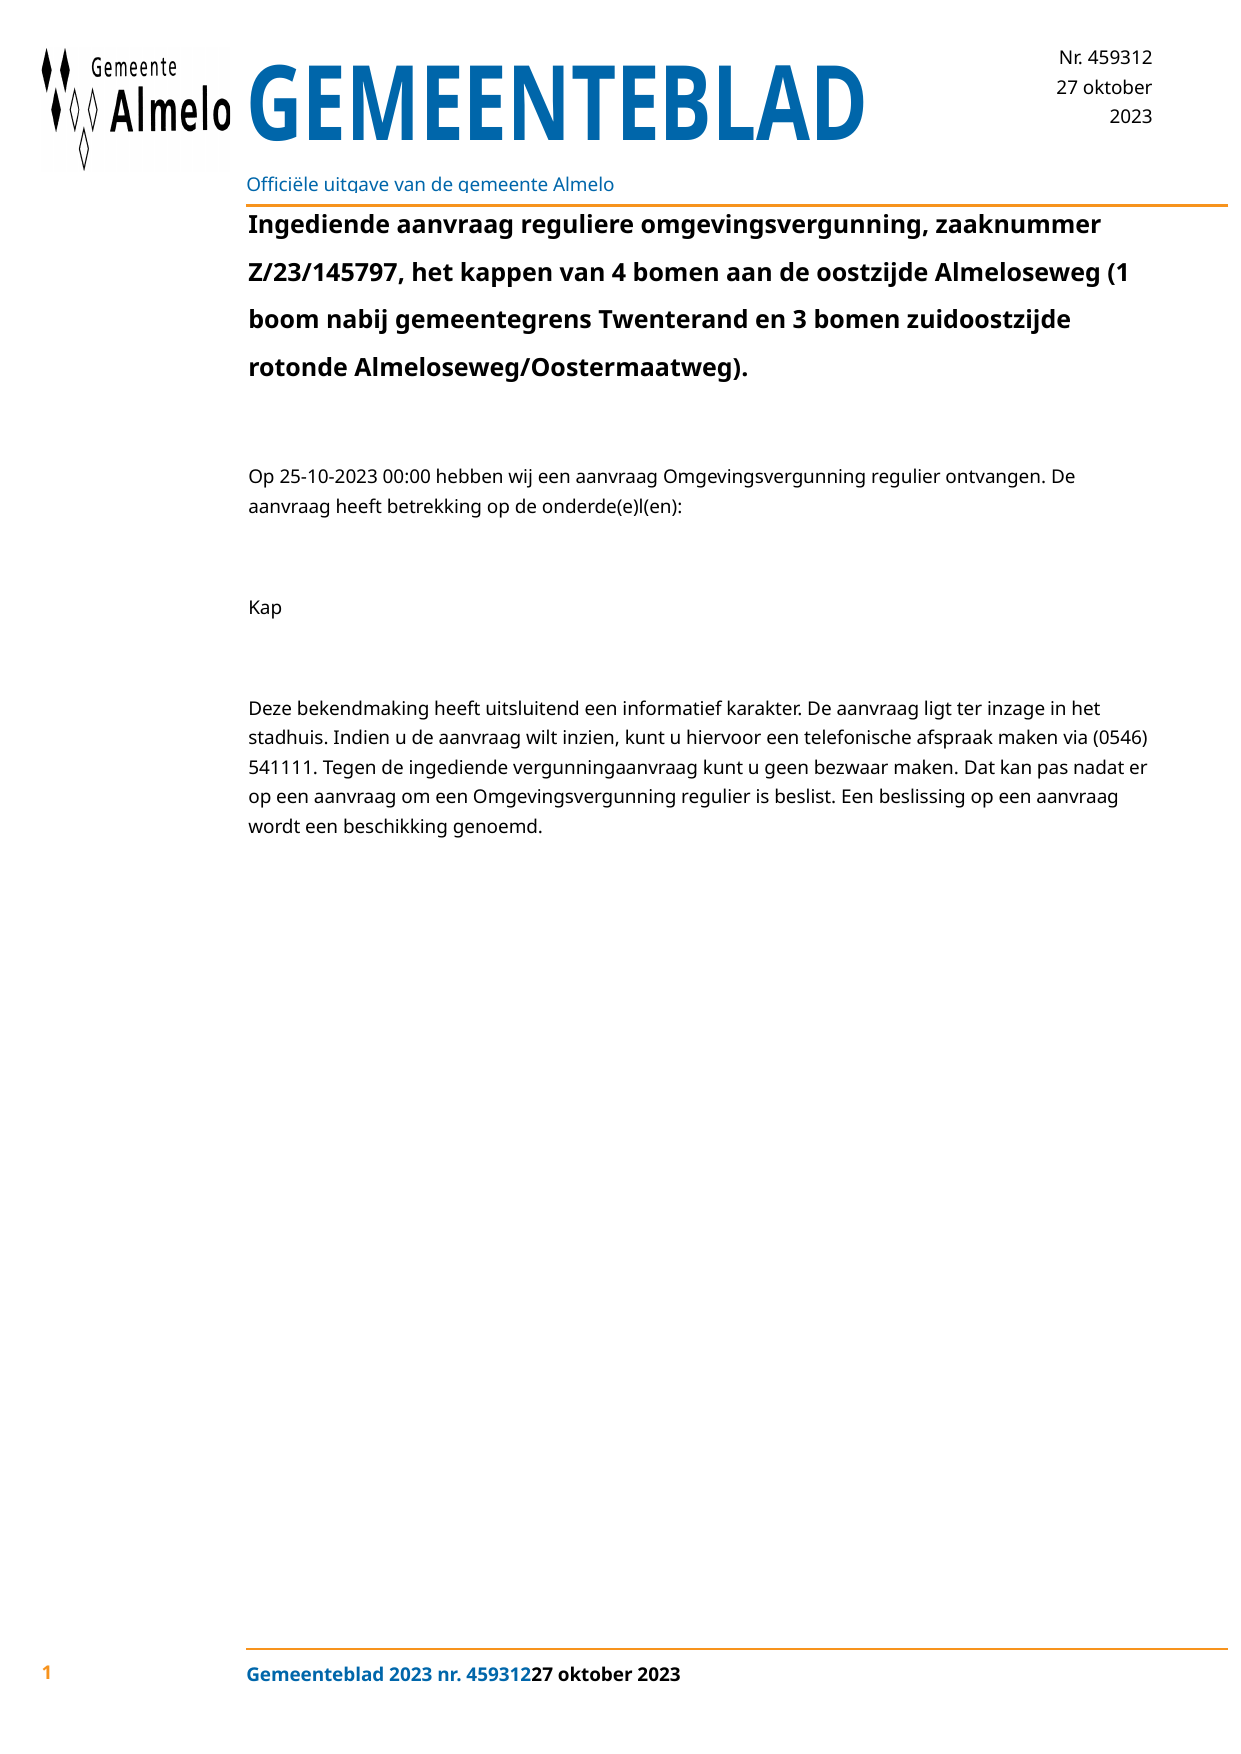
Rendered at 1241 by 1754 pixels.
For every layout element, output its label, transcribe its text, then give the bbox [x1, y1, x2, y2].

text Op 25-10-2023 00:00 hebben wij een aanvraag Omgevingsvergunning regulier ontvangen. De aanvraag heeft betrekking op de onderde(e)l(en): [248, 463, 1152, 519]
text Kap [248, 594, 1152, 620]
picture [41, 47, 231, 172]
text Deze bekendmaking heeft uitsluitend een informatief karakter. De aanvraag ligt ter inzage in het stadhuis. Indien u de aanvraag wilt inzien, kunt u hiervoor een telefonische afspraak maken via (0546) 541111. Tegen de ingediende vergunningaanvraag kunt u geen bezwaar maken. Dat kan pas nadat er op een aanvraag om een Omgevingsvergunning regulier is beslist. Een beslissing op een aanvraag wordt een beschikking genoemd. [248, 695, 1152, 839]
text Ingediende aanvraag reguliere omgevingsvergunning, zaaknummer Z/23/145797, het kappen van 4 bomen aan de oostzijde Almeloseweg (1 boom nabij gemeentegrens Twenterand en 3 bomen zuidoostzijde rotonde Almeloseweg/Oostermaatweg). [248, 207, 1152, 384]
